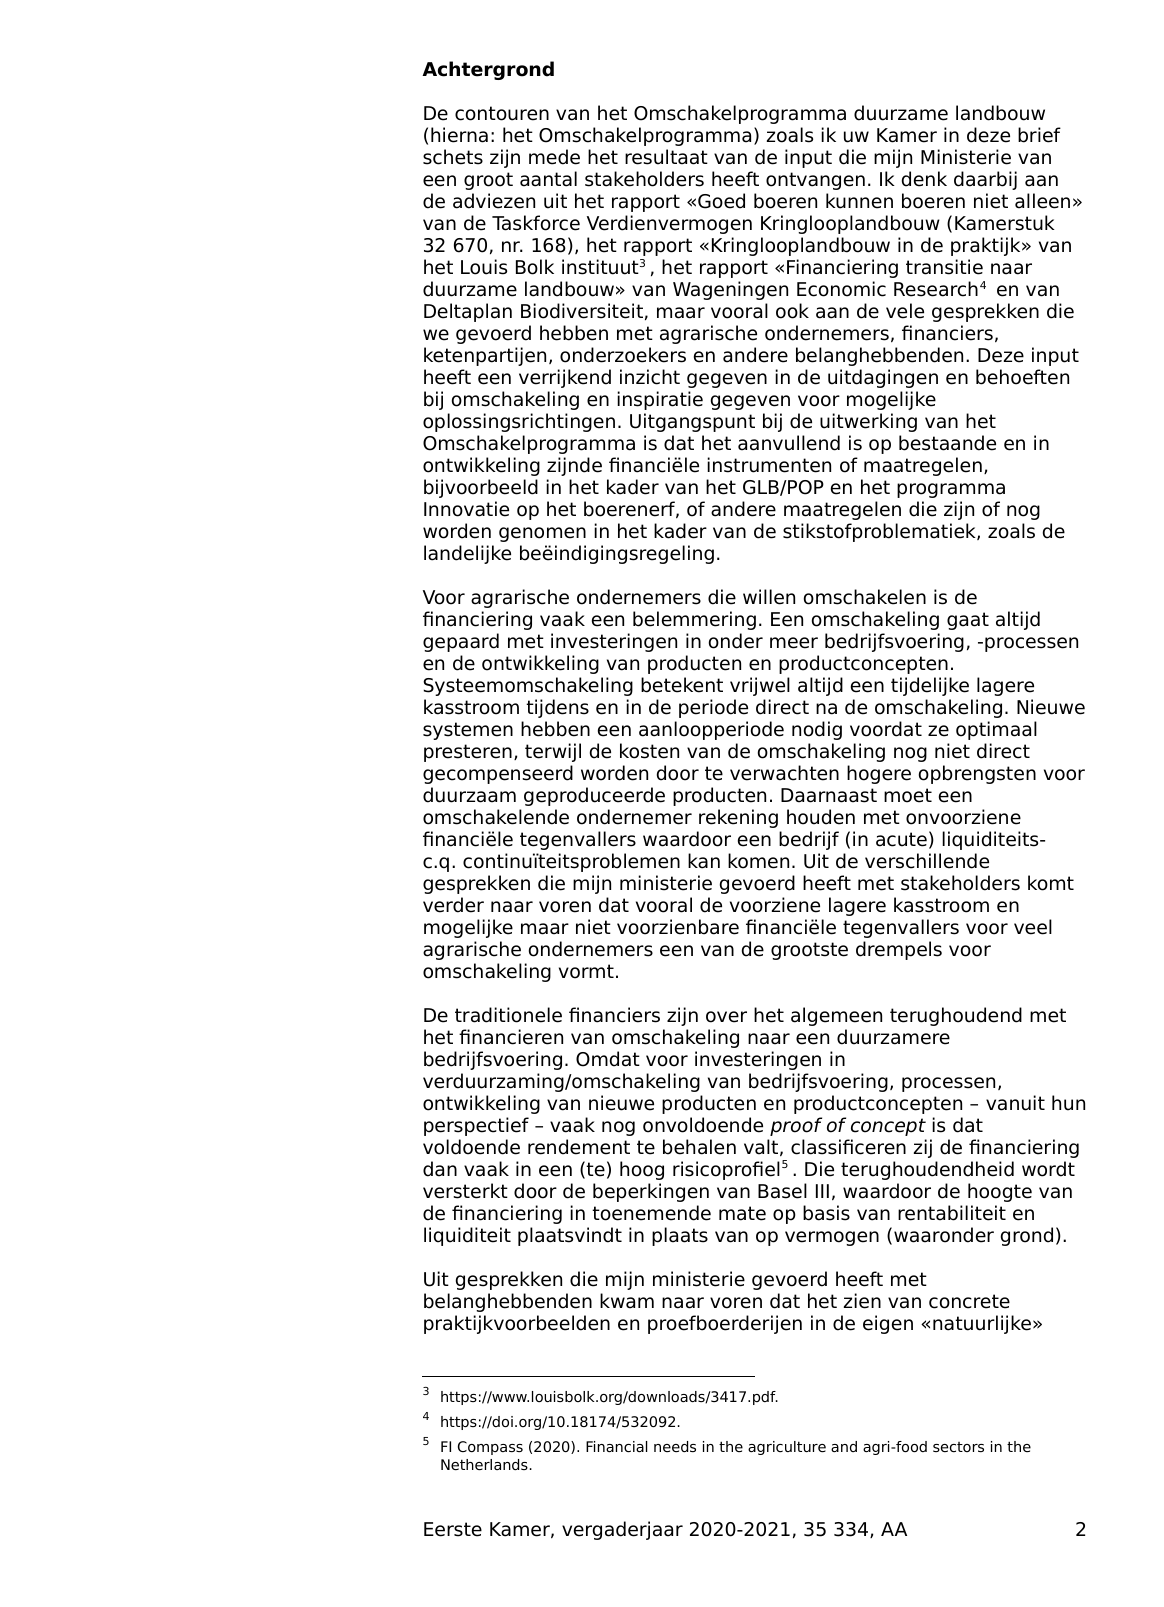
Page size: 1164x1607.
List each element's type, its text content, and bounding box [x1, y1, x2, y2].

text FI Compass (2020). Financial needs in the agriculture and agri-food sectors in the Netherlands. [422, 1435, 1087, 1474]
text De contouren van het Omschakelprogramma duurzame landbouw (hierna: het Omschakelprogramma) zoals ik uw Kamer in deze brief schets zijn mede het resultaat van de input die mijn Ministerie van een groot aantal stakeholders heeft ontvangen. Ik denk daarbij aan de adviezen uit het rapport «Goed boeren kunnen boeren niet alleen» van de Taskforce Verdienvermogen Kringlooplandbouw (Kamerstuk 32 670, nr. 168), het rapport «Kringlooplandbouw in de praktijk» van het Louis Bolk instituut, het rapport «Financiering transitie naar duurzame landbouw» van Wageningen Economic Research en van Deltaplan Biodiversiteit, maar vooral ook aan de vele gesprekken die we gevoerd hebben met agrarische ondernemers, financiers, ketenpartijen, onderzoekers en andere belanghebbenden. Deze input heeft een verrijkend inzicht gegeven in de uitdagingen en behoeften bij omschakeling en inspiratie gegeven voor mogelijke oplossingsrichtingen. Uitgangspunt bij de uitwerking van het Omschakelprogramma is dat het aanvullend is op bestaande en in ontwikkeling zijnde financiële instrumenten of maatregelen, bijvoorbeeld in het kader van het GLB/POP en het programma Innovatie op het boerenerf, of andere maatregelen die zijn of nog worden genomen in het kader van de stikstofproblematiek, zoals de landelijke beëindigingsregeling. [422, 103, 1087, 565]
text Uit gesprekken die mijn ministerie gevoerd heeft met belanghebbenden kwam naar voren dat het zien van concrete praktijkvoorbeelden en proefboerderijen in de eigen «natuurlijke» [422, 1269, 1087, 1335]
text https://www.louisbolk.org/downloads/3417.pdf. [422, 1385, 1087, 1407]
text Voor agrarische ondernemers die willen omschakelen is de financiering vaak een belemmering. Een omschakeling gaat altijd gepaard met investeringen in onder meer bedrijfsvoering, -processen en de ontwikkeling van producten en productconcepten. Systeemomschakeling betekent vrijwel altijd een tijdelijke lagere kasstroom tijdens en in de periode direct na de omschakeling. Nieuwe systemen hebben een aanloopperiode nodig voordat ze optimaal presteren, terwijl de kosten van de omschakeling nog niet direct gecompenseerd worden door te verwachten hogere opbrengsten voor duurzaam geproduceerde producten. Daarnaast moet een omschakelende ondernemer rekening houden met onvoorziene financiële tegenvallers waardoor een bedrijf (in acute) liquiditeits- c.q. continuïteitsproblemen kan komen. Uit de verschillende gesprekken die mijn ministerie gevoerd heeft met stakeholders komt verder naar voren dat vooral de voorziene lagere kasstroom en mogelijke maar niet voorzienbare financiële tegenvallers voor veel agrarische ondernemers een van de grootste drempels voor omschakeling vormt. [422, 587, 1087, 983]
text https://doi.org/10.18174/532092. [422, 1410, 1087, 1432]
text De traditionele financiers zijn over het algemeen terughoudend met het financieren van omschakeling naar een duurzamere bedrijfsvoering. Omdat voor investeringen in verduurzaming/omschakeling van bedrijfsvoering, processen, ontwikkeling van nieuwe producten en productconcepten – vanuit hun perspectief – vaak nog onvoldoende proof of concept is dat voldoende rendement te behalen valt, classificeren zij de financiering dan vaak in een (te) hoog risicoprofiel. Die terughoudendheid wordt versterkt door de beperkingen van Basel III, waardoor de hoogte van de financiering in toenemende mate op basis van rentabiliteit en liquiditeit plaatsvindt in plaats van op vermogen (waaronder grond). [422, 1005, 1087, 1247]
subtitle Achtergrond [422, 59, 1087, 81]
